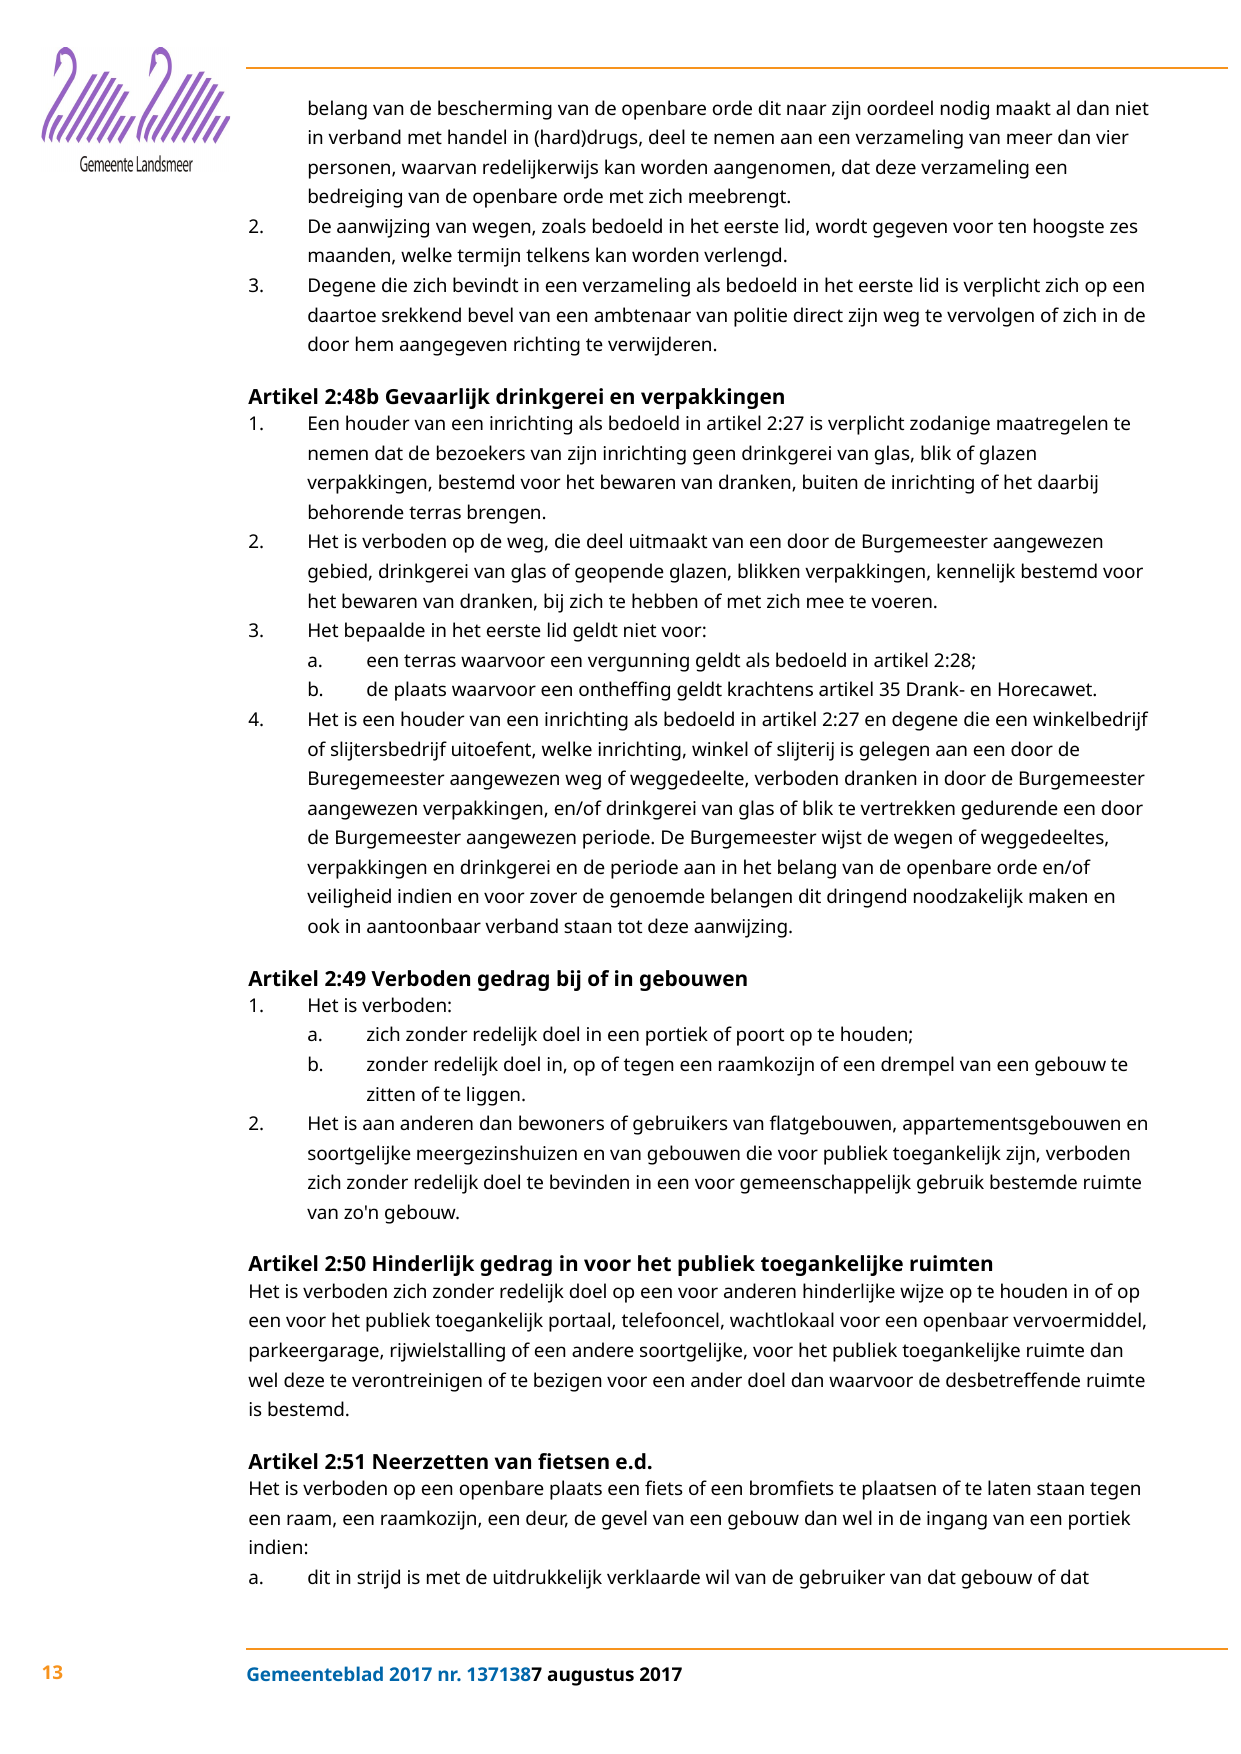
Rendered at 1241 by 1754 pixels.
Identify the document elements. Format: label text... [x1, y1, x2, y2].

text Artikel 2:48b Gevaarlijk drinkgerei en verpakkingen [248, 382, 1152, 410]
list een terras waarvoor een vergunning geldt als bedoeld in artikel 2:28; [307, 647, 1152, 673]
list zonder redelijk doel in, op of tegen een raamkozijn of een drempel van een gebouw te zitten of te liggen. [307, 1051, 1152, 1107]
text Artikel 2:49 Verboden gedrag bij of in gebouwen [248, 964, 1152, 992]
list dit in strijd is met de uitdrukkelijk verklaarde wil van de gebruiker van dat gebouw of dat [248, 1564, 1152, 1590]
list zich zonder redelijk doel in een portiek of poort op te houden; [307, 1022, 1152, 1047]
list belang van de bescherming van de openbare orde dit naar zijn oordeel nodig maakt al dan niet in verband met handel in (hard)drugs, deel te nemen aan een verzameling van meer dan vier personen, waarvan redelijkerwijs kan worden aangenomen, dat deze verzameling een bedreiging van de openbare orde met zich meebrengt. [248, 95, 1152, 209]
list Het is aan anderen dan bewoners of gebruikers van flatgebouwen, appartementsgebouwen en soortgelijke meergezinshuizen en van gebouwen die voor publiek toegankelijk zijn, verboden zich zonder redelijk doel te bevinden in een voor gemeenschappelijk gebruik bestemde ruimte van zo'n gebouw. [248, 1110, 1152, 1225]
text Artikel 2:50 Hinderlijk gedrag in voor het publiek toegankelijke ruimten [248, 1249, 1152, 1278]
picture [41, 47, 231, 172]
text Het is verboden zich zonder redelijk doel op een voor anderen hinderlijke wijze op te houden in of op een voor het publiek toegankelijk portaal, telefooncel, wachtlokaal voor een openbaar vervoermiddel, parkeergarage, rijwielstalling of een andere soortgelijke, voor het publiek toegankelijke ruimte dan wel deze te verontreinigen of te bezigen voor een ander doel dan waarvoor de desbetreffende ruimte is bestemd. [248, 1278, 1152, 1422]
list de plaats waarvoor een ontheffing geldt krachtens artikel 35 Drank- en Horecawet. [307, 677, 1152, 702]
list Het is verboden: [248, 992, 1152, 1018]
list Het bepaalde in het eerste lid geldt niet voor: [248, 617, 1152, 643]
text Het is verboden op een openbare plaats een fiets of een bromfiets te plaatsen of te laten staan tegen een raam, een raamkozijn, een deur, de gevel van een gebouw dan wel in de ingang van een portiek indien: [248, 1475, 1152, 1560]
list Het is een houder van een inrichting als bedoeld in artikel 2:27 en degene die een winkelbedrijf of slijtersbedrijf uitoefent, welke inrichting, winkel of slijterij is gelegen aan een door de Buregemeester aangewezen weg of weggedeelte, verboden dranken in door de Burgemeester aangewezen verpakkingen, en/of drinkgerei van glas of blik te vertrekken gedurende een door de Burgemeester aangewezen periode. De Burgemeester wijst de wegen of weggedeeltes, verpakkingen en drinkgerei en de periode aan in het belang van de openbare orde en/of veiligheid indien en voor zover de genoemde belangen dit dringend noodzakelijk maken en ook in aantoonbaar verband staan tot deze aanwijzing. [248, 706, 1152, 939]
list De aanwijzing van wegen, zoals bedoeld in het eerste lid, wordt gegeven voor ten hoogste zes maanden, welke termijn telkens kan worden verlengd. [248, 213, 1152, 268]
list Een houder van een inrichting als bedoeld in artikel 2:27 is verplicht zodanige maatregelen te nemen dat de bezoekers van zijn inrichting geen drinkgerei van glas, blik of glazen verpakkingen, bestemd voor het bewaren van dranken, buiten de inrichting of het daarbij behorende terras brengen. [248, 410, 1152, 525]
list Degene die zich bevindt in een verzameling als bedoeld in het eerste lid is verplicht zich op een daartoe srekkend bevel van een ambtenaar van politie direct zijn weg te vervolgen of zich in de door hem aangegeven richting te verwijderen. [248, 272, 1152, 357]
list Het is verboden op de weg, die deel uitmaakt van een door de Burgemeester aangewezen gebied, drinkgerei van glas of geopende glazen, blikken verpakkingen, kennelijk bestemd voor het bewaren van dranken, bij zich te hebben of met zich mee te voeren. [248, 529, 1152, 613]
text Artikel 2:51 Neerzetten van fietsen e.d. [248, 1447, 1152, 1475]
